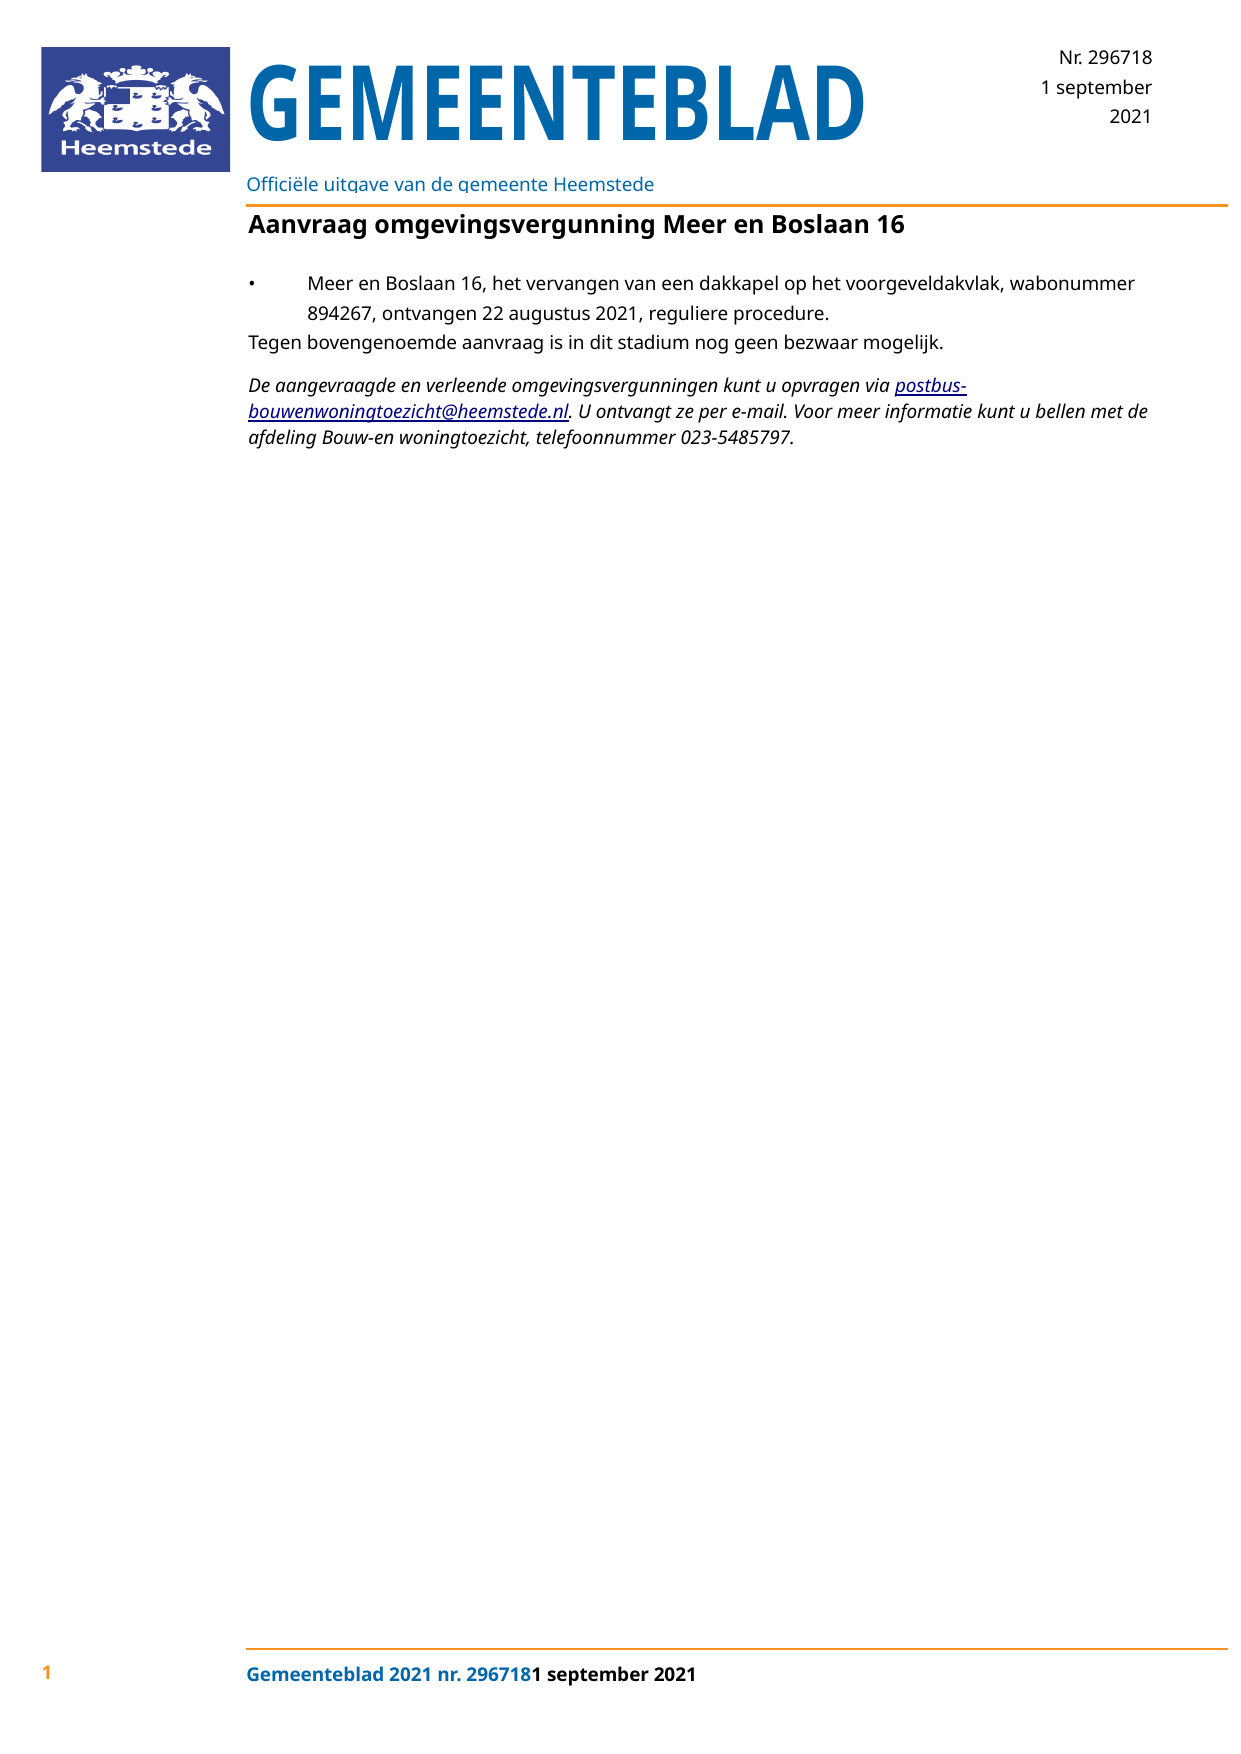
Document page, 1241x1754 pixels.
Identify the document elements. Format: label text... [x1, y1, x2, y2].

picture [41, 47, 231, 172]
list Meer en Boslaan 16, het vervangen van een dakkapel op het voorgeveldakvlak, wabonummer 894267, ontvangen 22 augustus 2021, reguliere procedure. [248, 270, 1152, 326]
text De aangevraagde en verleende omgevingsvergunningen kunt u opvragen via postbus-bouwenwoningtoezicht@heemstede.nl. U ontvangt ze per e-mail. Voor meer informatie kunt u bellen met de afdeling Bouw-en woningtoezicht, telefoonnummer 023-5485797. [248, 373, 1152, 450]
text Tegen bovengenoemde aanvraag is in dit stadium nog geen bezwaar mogelijk. [248, 329, 1152, 355]
text Aanvraag omgevingsvergunning Meer en Boslaan 16 [248, 207, 1152, 241]
